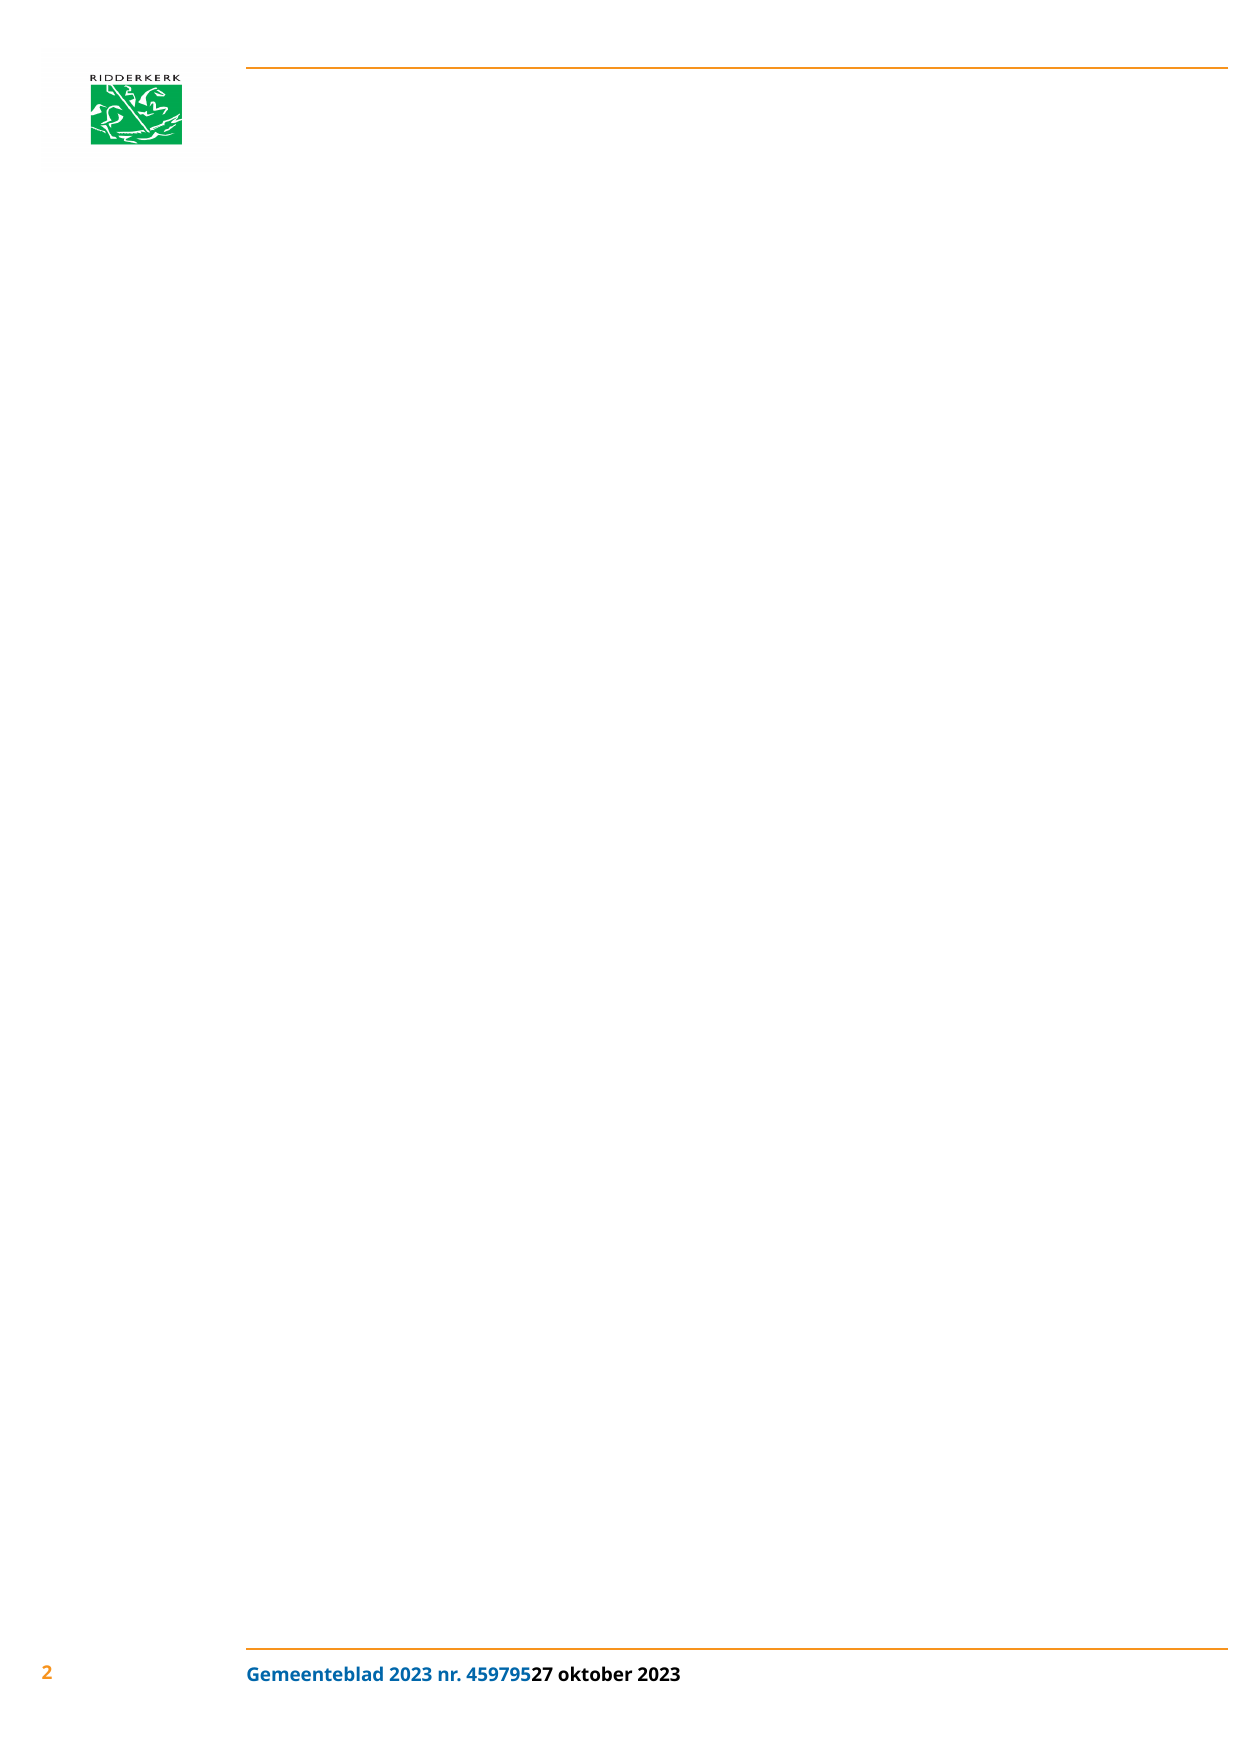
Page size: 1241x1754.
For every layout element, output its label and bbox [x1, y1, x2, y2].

picture [41, 47, 231, 172]
